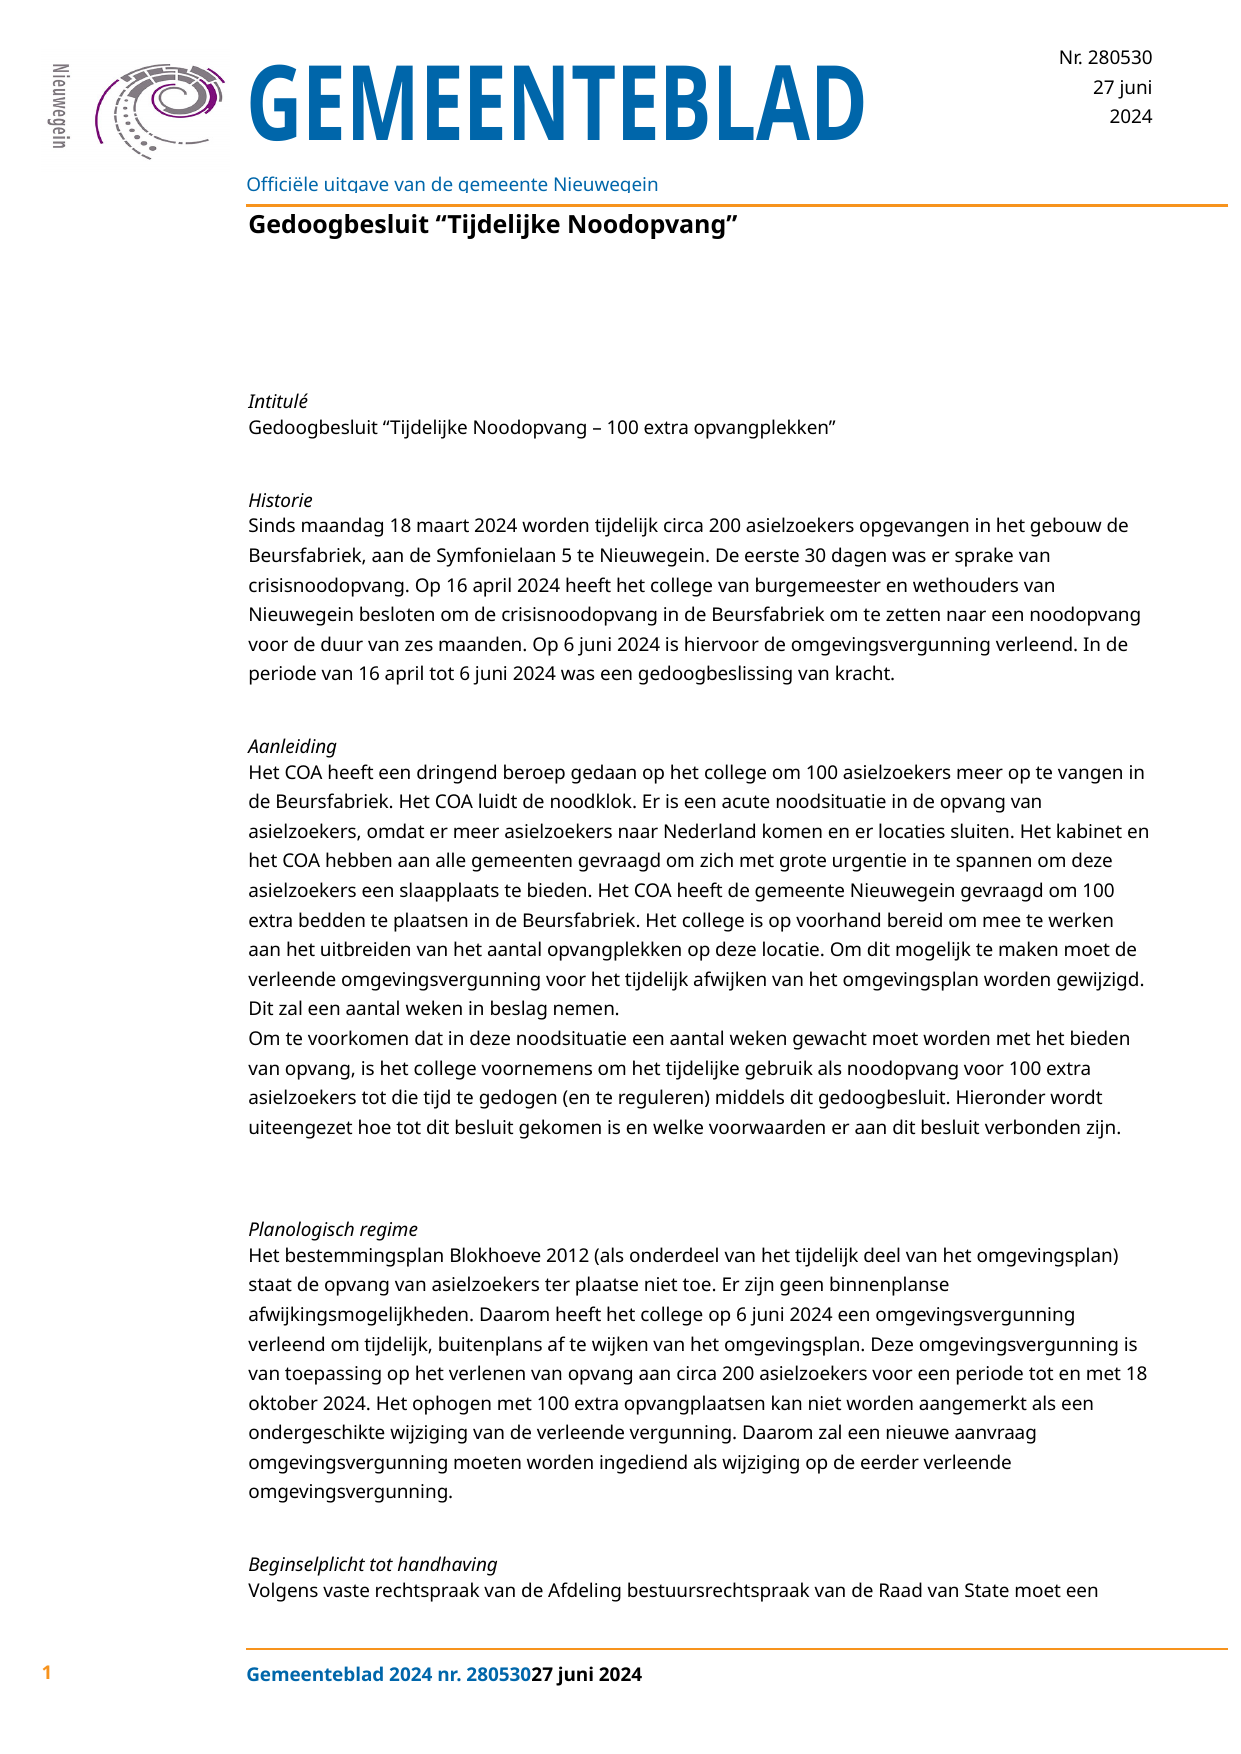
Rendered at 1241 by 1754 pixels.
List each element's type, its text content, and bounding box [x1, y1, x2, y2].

text Aanleiding [248, 733, 1152, 759]
text Intitulé [248, 388, 1152, 414]
text Historie [248, 487, 1152, 513]
text Gedoogbesluit “Tijdelijke Noodopvang – 100 extra opvangplekken” [248, 414, 1152, 440]
picture [41, 47, 231, 172]
text Om te voorkomen dat in deze noodsituatie een aantal weken gewacht moet worden met het bieden van opvang, is het college voornemens om het tijdelijke gebruik als noodopvang voor 100 extra asielzoekers tot die tijd te gedogen (en te reguleren) middels dit gedoogbesluit. Hieronder wordt uiteengezet hoe tot dit besluit gekomen is en welke voorwaarden er aan dit besluit verbonden zijn. [248, 1025, 1152, 1140]
text Volgens vaste rechtspraak van de Afdeling bestuursrechtspraak van de Raad van State moet een [248, 1577, 1152, 1603]
text Planologisch regime [248, 1216, 1152, 1242]
text Het bestemmingsplan Blokhoeve 2012 (als onderdeel van het tijdelijk deel van het omgevingsplan) staat de opvang van asielzoekers ter plaatse niet toe. Er zijn geen binnenplanse afwijkingsmogelijkheden. Daarom heeft het college op 6 juni 2024 een omgevingsvergunning verleend om tijdelijk, buitenplans af te wijken van het omgevingsplan. Deze omgevingsvergunning is van toepassing op het verlenen van opvang aan circa 200 asielzoekers voor een periode tot en met 18 oktober 2024. Het ophogen met 100 extra opvangplaatsen kan niet worden aangemerkt als een ondergeschikte wijziging van de verleende vergunning. Daarom zal een nieuwe aanvraag omgevingsvergunning moeten worden ingediend als wijziging op de eerder verleende omgevingsvergunning. [248, 1242, 1152, 1504]
text Het COA heeft een dringend beroep gedaan op het college om 100 asielzoekers meer op te vangen in de Beursfabriek. Het COA luidt de noodklok. Er is een acute noodsituatie in de opvang van asielzoekers, omdat er meer asielzoekers naar Nederland komen en er locaties sluiten. Het kabinet en het COA hebben aan alle gemeenten gevraagd om zich met grote urgentie in te spannen om deze asielzoekers een slaapplaats te bieden. Het COA heeft de gemeente Nieuwegein gevraagd om 100 extra bedden te plaatsen in de Beursfabriek. Het college is op voorhand bereid om mee te werken aan het uitbreiden van het aantal opvangplekken op deze locatie. Om dit mogelijk te maken moet de verleende omgevingsvergunning voor het tijdelijk afwijken van het omgevingsplan worden gewijzigd. Dit zal een aantal weken in beslag nemen. [248, 759, 1152, 1021]
text Gedoogbesluit “Tijdelijke Noodopvang” [248, 207, 1152, 241]
text Sinds maandag 18 maart 2024 worden tijdelijk circa 200 asielzoekers opgevangen in het gebouw de Beursfabriek, aan de Symfonielaan 5 te Nieuwegein. De eerste 30 dagen was er sprake van crisisnoodopvang. Op 16 april 2024 heeft het college van burgemeester en wethouders van Nieuwegein besloten om de crisisnoodopvang in de Beursfabriek om te zetten naar een noodopvang voor de duur van zes maanden. Op 6 juni 2024 is hiervoor de omgevingsvergunning verleend. In de periode van 16 april tot 6 juni 2024 was een gedoogbeslissing van kracht. [248, 513, 1152, 686]
text Beginselplicht tot handhaving [248, 1551, 1152, 1577]
